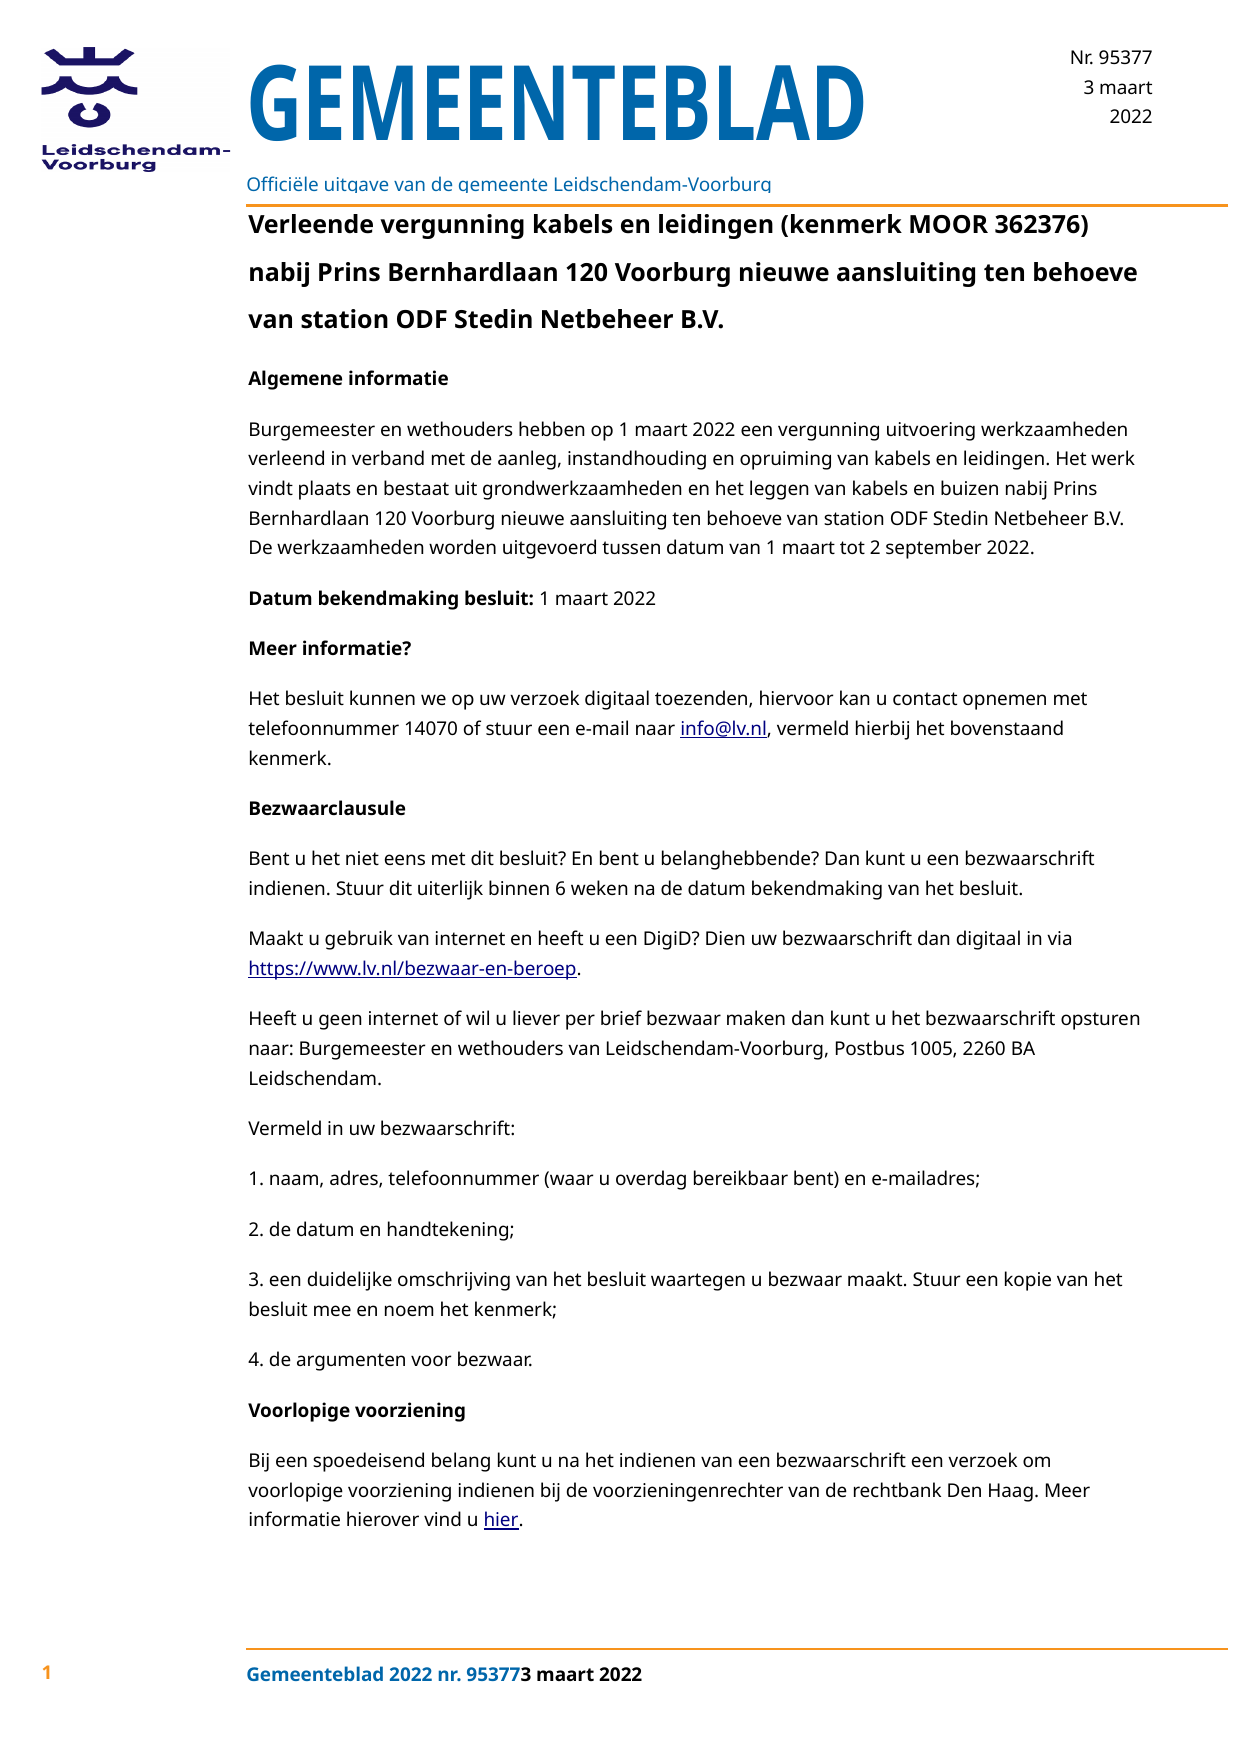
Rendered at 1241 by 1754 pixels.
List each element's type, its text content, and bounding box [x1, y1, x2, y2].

text Heeft u geen internet of wil u liever per brief bezwaar maken dan kunt u het bezwaarschrift opsturen naar: Burgemeester en wethouders van Leidschendam-Voorburg, Postbus 1005, 2260 BA Leidschendam. [248, 1006, 1152, 1090]
text 2. de datum en handtekening; [248, 1216, 1152, 1242]
text Het besluit kunnen we op uw verzoek digitaal toezenden, hiervoor kan u contact opnemen met telefoonnummer 14070 of stuur een e-mail naar info@lv.nl, vermeld hierbij het bovenstaand kenmerk. [248, 686, 1152, 770]
text Datum bekendmaking besluit: 1 maart 2022 [248, 585, 1152, 610]
text 1. naam, adres, telefoonnummer (waar u overdag bereikbaar bent) en e-mailadres; [248, 1166, 1152, 1191]
text Maakt u gebruik van internet en heeft u een DigiD? Dien uw bezwaarschrift dan digitaal in via https://www.lv.nl/bezwaar-en-beroep. [248, 926, 1152, 981]
text 3. een duidelijke omschrijving van het besluit waartegen u bezwaar maakt. Stuur een kopie van het besluit mee en noem het kenmerk; [248, 1266, 1152, 1322]
text Vermeld in uw bezwaarschrift: [248, 1115, 1152, 1141]
text Bij een spoedeisend belang kunt u na het indienen van een bezwaarschrift een verzoek om voorlopige voorziening indienen bij de voorzieningenrechter van de rechtbank Den Haag. Meer informatie hierover vind u hier. [248, 1447, 1152, 1532]
text Meer informatie? [248, 635, 1152, 661]
text 4. de argumenten voor bezwaar. [248, 1346, 1152, 1372]
text Bezwaarclausule [248, 795, 1152, 821]
text Voorlopige voorziening [248, 1397, 1152, 1422]
text Burgemeester en wethouders hebben op 1 maart 2022 een vergunning uitvoering werkzaamheden verleend in verband met de aanleg, instandhouding en opruiming van kabels en leidingen. Het werk vindt plaats en bestaat uit grondwerkzaamheden en het leggen van kabels en buizen nabij Prins Bernhardlaan 120 Voorburg nieuwe aansluiting ten behoeve van station ODF Stedin Netbeheer B.V. De werkzaamheden worden uitgevoerd tussen datum van 1 maart tot 2 september 2022. [248, 416, 1152, 560]
text Verleende vergunning kabels en leidingen (kenmerk MOOR 362376) nabij Prins Bernhardlaan 120 Voorburg nieuwe aansluiting ten behoeve van station ODF Stedin Netbeheer B.V. [248, 207, 1152, 336]
text Bent u het niet eens met dit besluit? En bent u belanghebbende? Dan kunt u een bezwaarschrift indienen. Stuur dit uiterlijk binnen 6 weken na de datum bekendmaking van het besluit. [248, 846, 1152, 901]
picture [41, 47, 231, 172]
text Algemene informatie [248, 366, 1152, 391]
